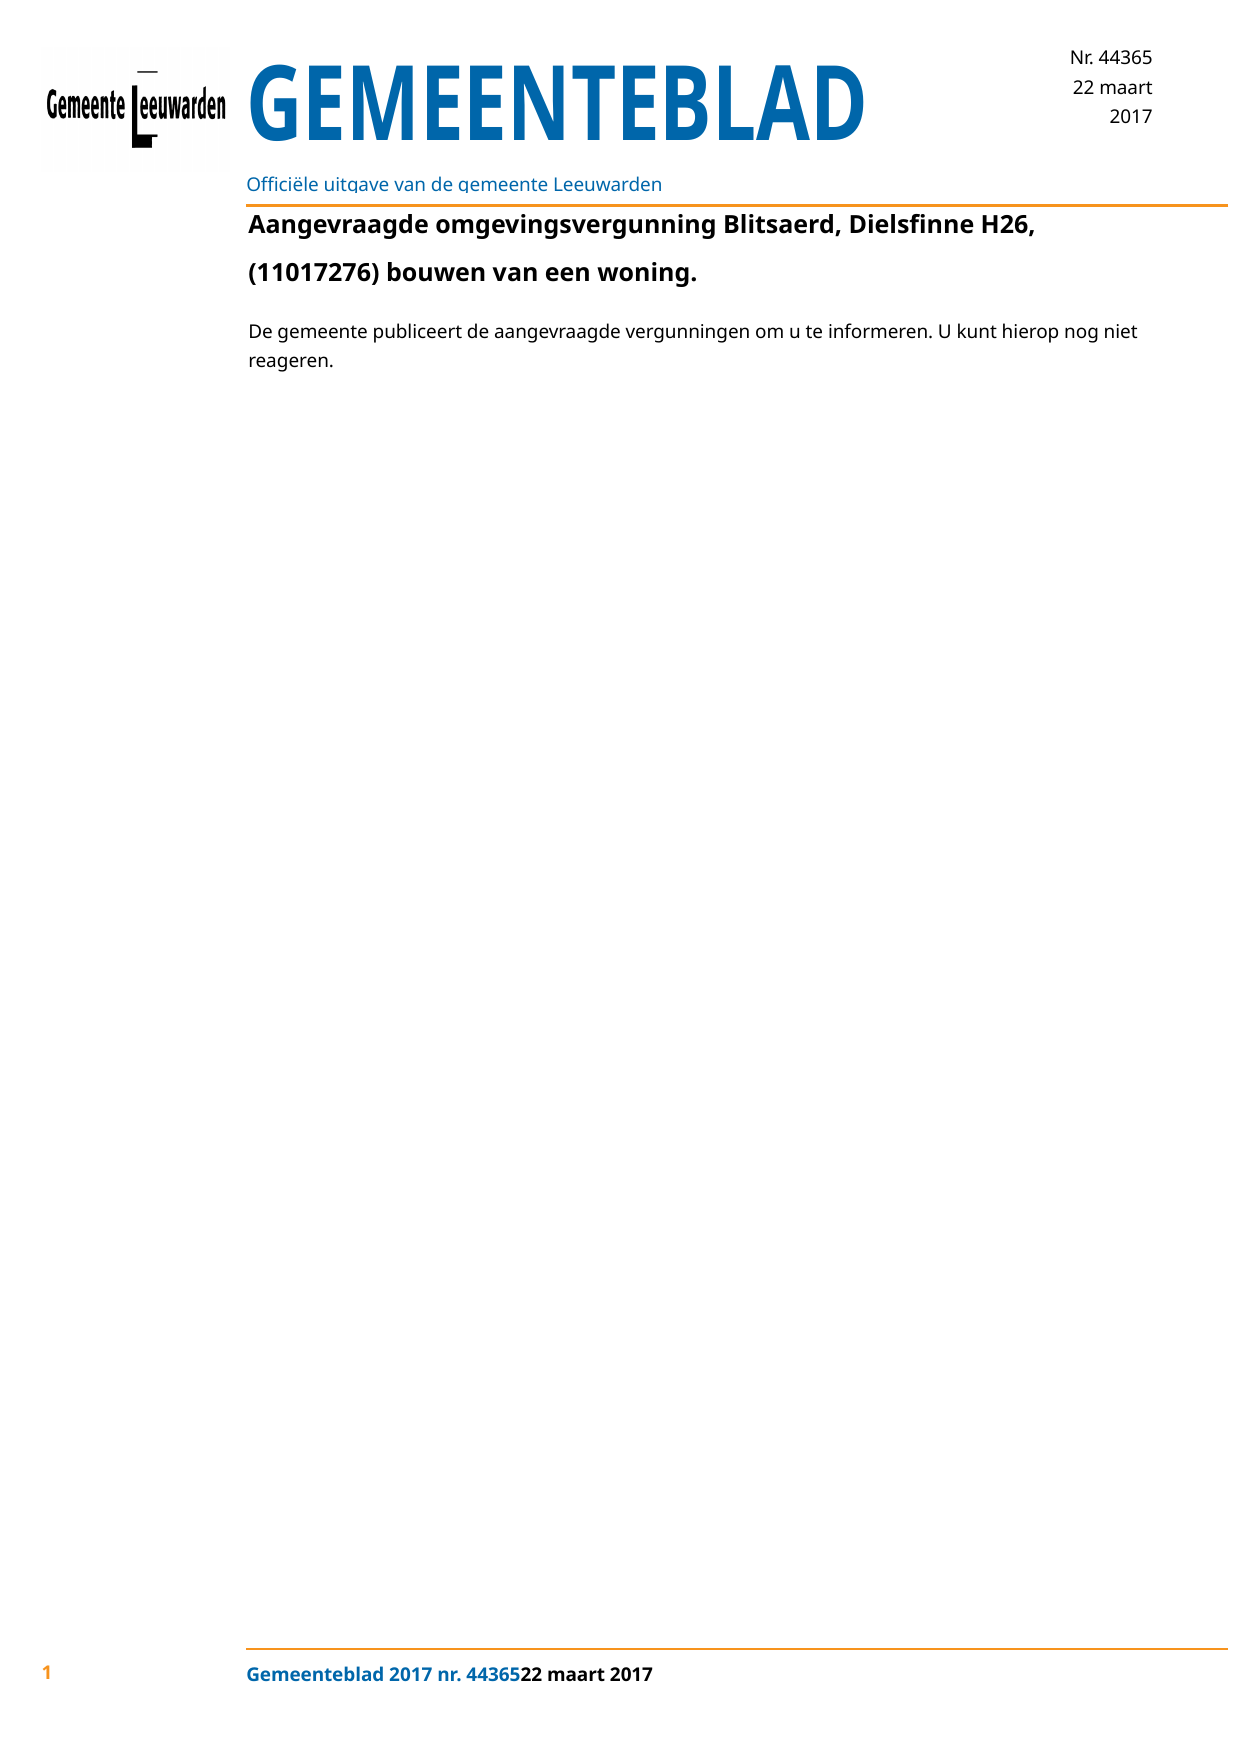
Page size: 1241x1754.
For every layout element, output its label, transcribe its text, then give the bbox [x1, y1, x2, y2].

text Aangevraagde omgevingsvergunning Blitsaerd, Dielsfinne H26, (11017276) bouwen van een woning. [248, 207, 1152, 288]
picture [41, 47, 231, 172]
text De gemeente publiceert de aangevraagde vergunningen om u te informeren. U kunt hierop nog niet reageren. [248, 318, 1152, 373]
